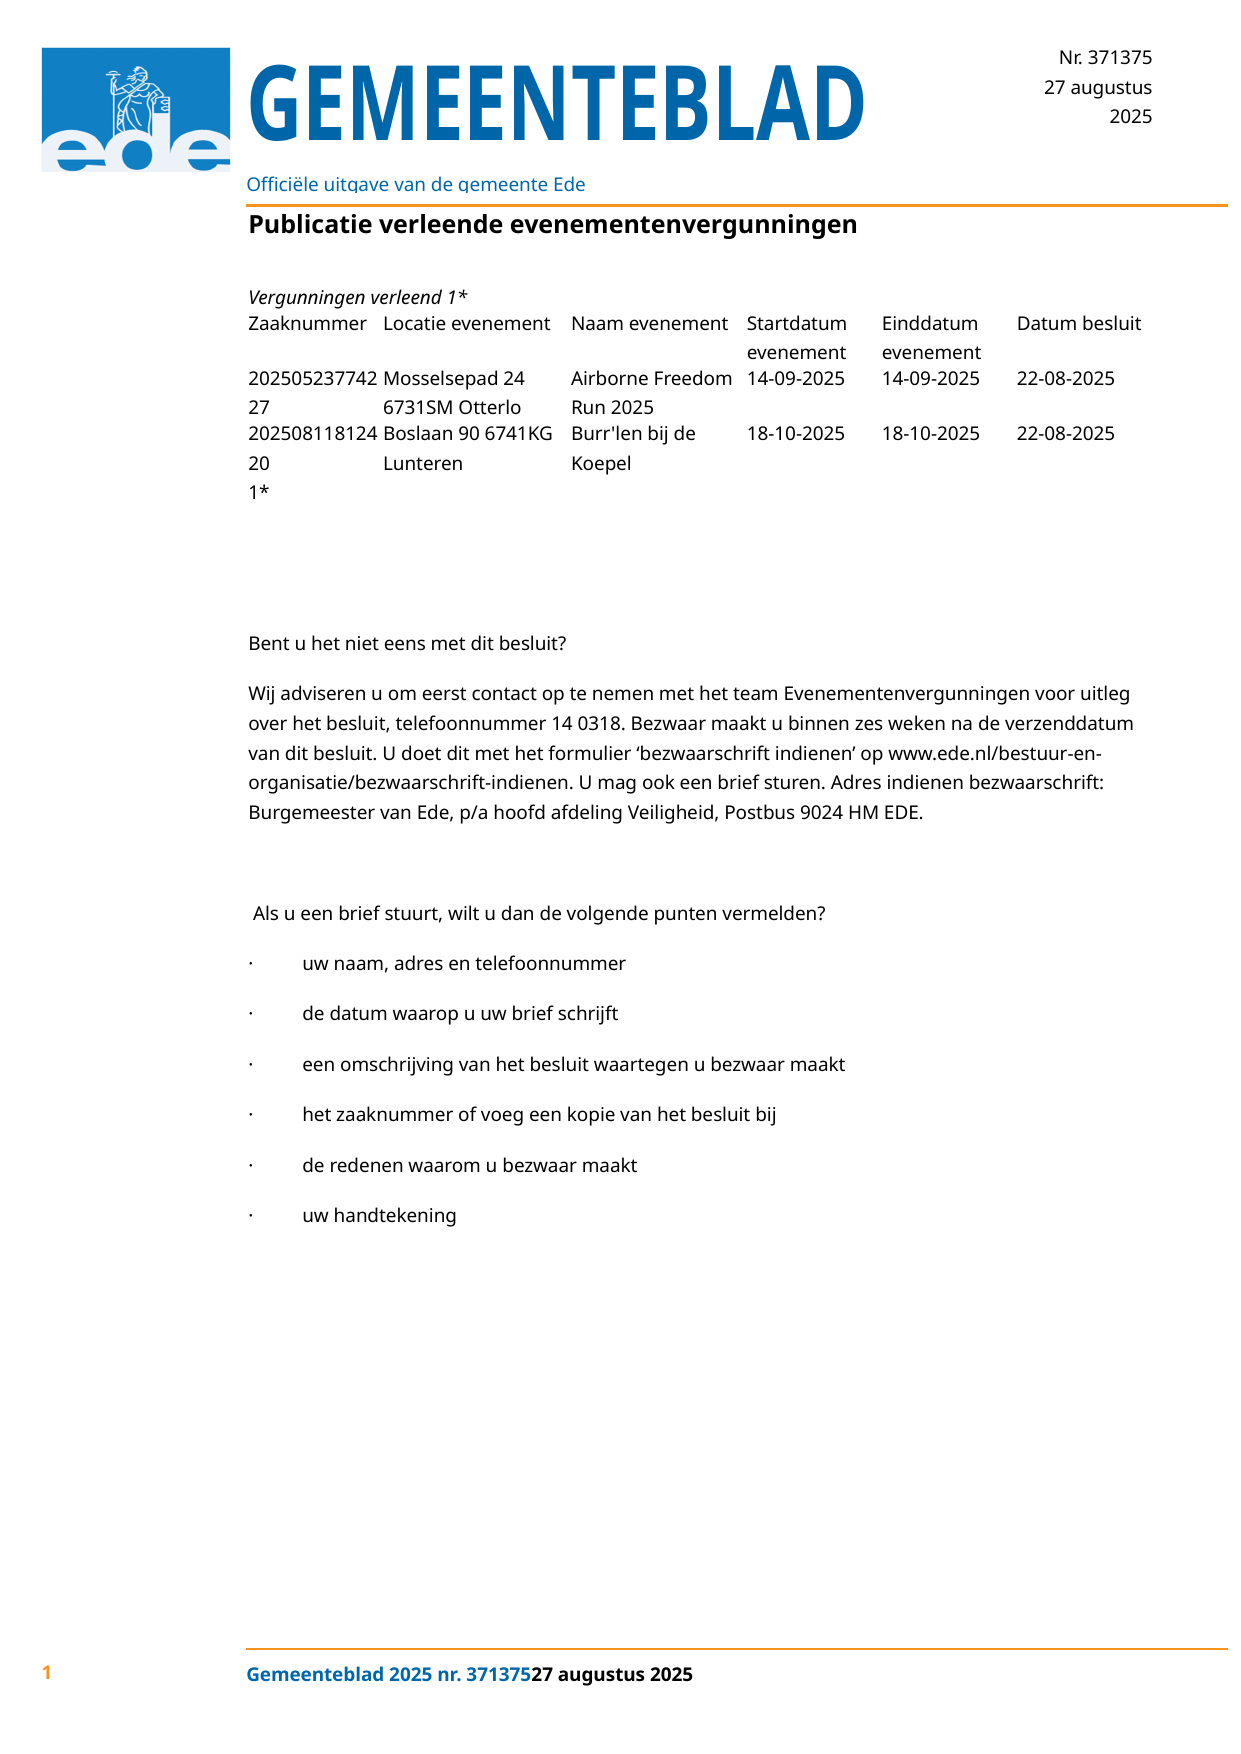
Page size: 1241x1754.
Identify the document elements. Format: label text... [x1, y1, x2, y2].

table_cell Airborne Freedom Run 2025 [571, 365, 747, 420]
text 1* [248, 479, 1152, 504]
table_cell 22-08-2025 [1017, 365, 1152, 420]
table_cell 20250811812420 [248, 420, 383, 476]
text · de redenen waarom u bezwaar maakt [248, 1152, 1152, 1177]
text Vergunningen verleend 1* [248, 284, 1152, 309]
table_cell 14-09-2025 [747, 365, 882, 420]
text · een omschrijving van het besluit waartegen u bezwaar maakt [248, 1051, 1152, 1077]
table_header Einddatum evenement [882, 310, 1017, 365]
table_header Datum besluit [1017, 310, 1152, 365]
table_cell Mosselsepad 24 6731SM Otterlo [383, 365, 571, 420]
table_cell 22-08-2025 [1017, 420, 1152, 476]
picture [41, 47, 231, 172]
table_cell 14-09-2025 [882, 365, 1017, 420]
text Bent u het niet eens met dit besluit? [248, 630, 1152, 656]
text · het zaaknummer of voeg een kopie van het besluit bij [248, 1101, 1152, 1127]
table_cell Burr'len bij de Koepel [571, 420, 747, 476]
table_header Startdatum evenement [747, 310, 882, 365]
table_header Naam evenement [571, 310, 747, 365]
table_cell Boslaan 90 6741KG Lunteren [383, 420, 571, 476]
table_header Locatie evenement [383, 310, 571, 365]
text · uw handtekening [248, 1202, 1152, 1228]
text Als u een brief stuurt, wilt u dan de volgende punten vermelden? [248, 900, 1152, 925]
text · de datum waarop u uw brief schrijft [248, 1001, 1152, 1026]
text Publicatie verleende evenementenvergunningen [248, 207, 1152, 241]
table_cell 18-10-2025 [882, 420, 1017, 476]
table_cell 18-10-2025 [747, 420, 882, 476]
table_header Zaaknummer [248, 310, 383, 365]
table_cell 20250523774227 [248, 365, 383, 420]
text Wij adviseren u om eerst contact op te nemen met het team Evenementenvergunningen voor uitleg over het besluit, telefoonnummer 14 0318. Bezwaar maakt u binnen zes weken na de verzenddatum van dit besluit. U doet dit met het formulier ‘bezwaarschrift indienen’ op www.ede.nl/bestuur-en-organisatie/bezwaarschrift-indienen. U mag ook een brief sturen. Adres indienen bezwaarschrift: Burgemeester van Ede, p/a hoofd afdeling Veiligheid, Postbus 9024 HM EDE. [248, 681, 1152, 824]
text · uw naam, adres en telefoonnummer [248, 950, 1152, 976]
